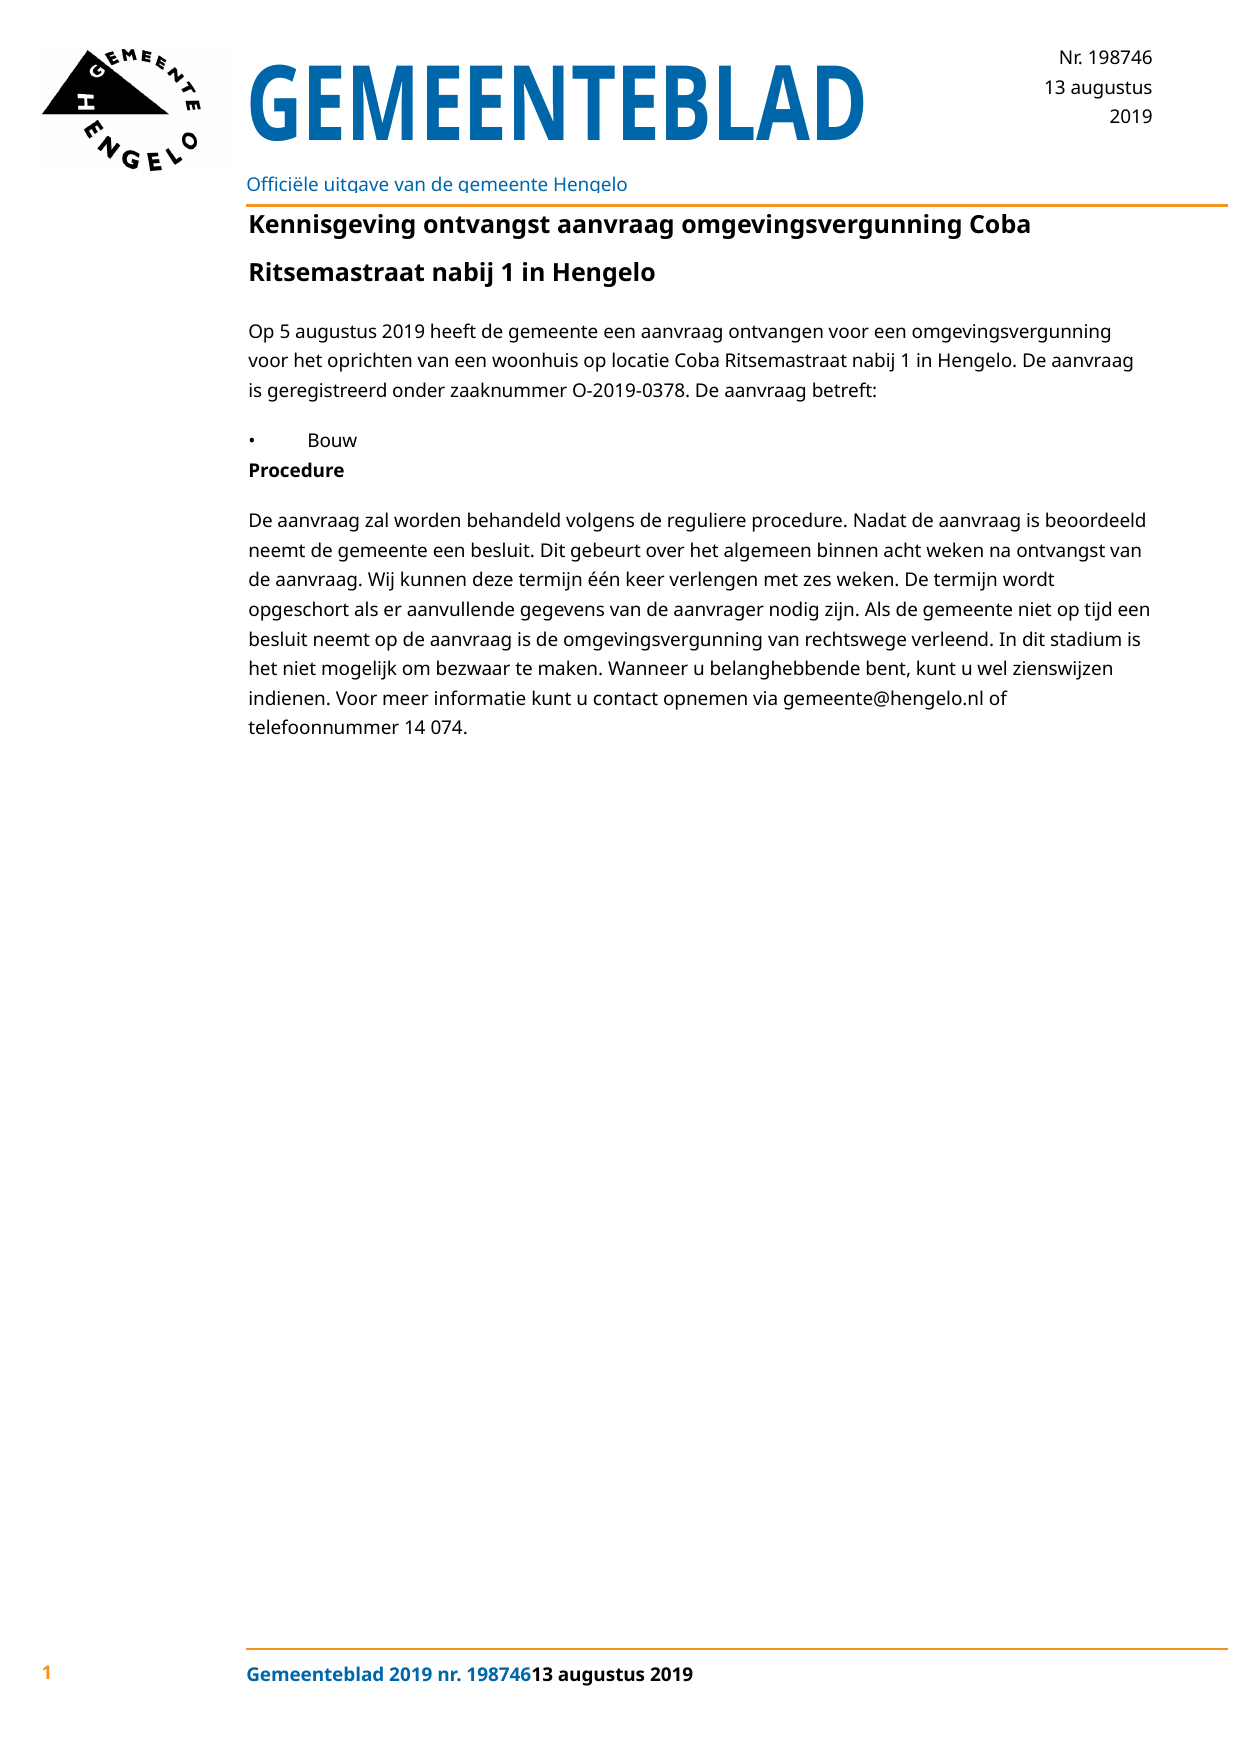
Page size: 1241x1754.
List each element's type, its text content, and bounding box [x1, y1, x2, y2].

text De aanvraag zal worden behandeld volgens de reguliere procedure. Nadat de aanvraag is beoordeeld neemt de gemeente een besluit. Dit gebeurt over het algemeen binnen acht weken na ontvangst van de aanvraag. Wij kunnen deze termijn één keer verlengen met zes weken. De termijn wordt opgeschort als er aanvullende gegevens van de aanvrager nodig zijn. Als de gemeente niet op tijd een besluit neemt op de aanvraag is de omgevingsvergunning van rechtswege verleend. In dit stadium is het niet mogelijk om bezwaar te maken. Wanneer u belanghebbende bent, kunt u wel zienswijzen indienen. Voor meer informatie kunt u contact opnemen via gemeente@hengelo.nl of telefoonnummer 14 074. [248, 507, 1152, 740]
picture [41, 47, 231, 172]
text Procedure [248, 457, 1152, 483]
text Op 5 augustus 2019 heeft de gemeente een aanvraag ontvangen voor een omgevingsvergunning voor het oprichten van een woonhuis op locatie Coba Ritsemastraat nabij 1 in Hengelo. De aanvraag is geregistreerd onder zaaknummer O-2019-0378. De aanvraag betreft: [248, 318, 1152, 403]
text Kennisgeving ontvangst aanvraag omgevingsvergunning Coba Ritsemastraat nabij 1 in Hengelo [248, 207, 1152, 288]
list Bouw [248, 427, 1152, 453]
